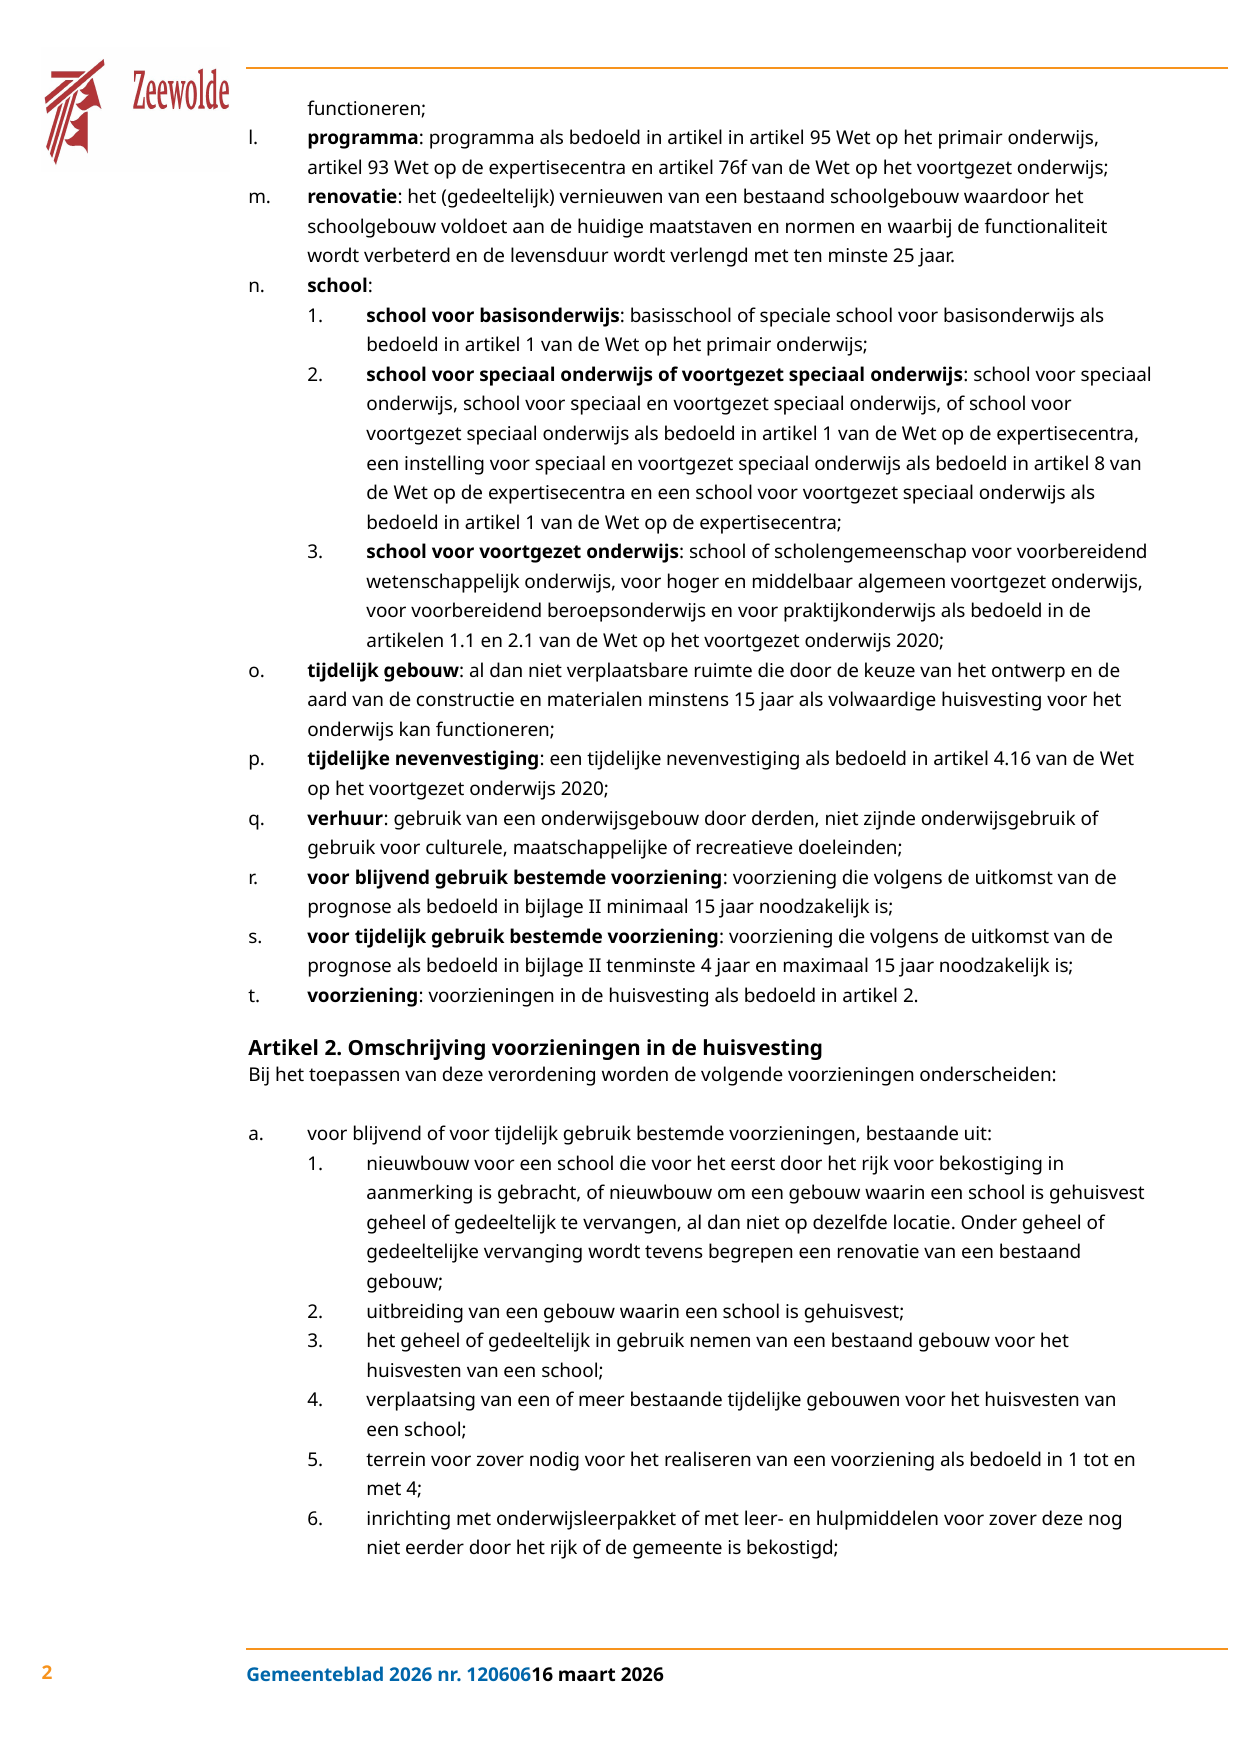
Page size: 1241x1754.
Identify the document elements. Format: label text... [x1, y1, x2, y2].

list functioneren; [248, 95, 1152, 121]
list renovatie: het (gedeeltelijk) vernieuwen van een bestaand schoolgebouw waardoor het schoolgebouw voldoet aan de huidige maatstaven en normen en waarbij de functionaliteit wordt verbeterd en de levensduur wordt verlengd met ten minste 25 jaar. [248, 183, 1152, 268]
list voor tijdelijk gebruik bestemde voorziening: voorziening die volgens de uitkomst van de prognose als bedoeld in bijlage II tenminste 4 jaar en maximaal 15 jaar noodzakelijk is; [248, 923, 1152, 978]
list tijdelijk gebouw: al dan niet verplaatsbare ruimte die door de keuze van het ontwerp en de aard van de constructie en materialen minstens 15 jaar als volwaardige huisvesting voor het onderwijs kan functioneren; [248, 657, 1152, 742]
list programma: programma als bedoeld in artikel in artikel 95 Wet op het primair onderwijs, artikel 93 Wet op de expertisecentra en artikel 76f van de Wet op het voortgezet onderwijs; [248, 124, 1152, 180]
list school: [248, 272, 1152, 298]
list nieuwbouw voor een school die voor het eerst door het rijk voor bekostiging in aanmerking is gebracht, of nieuwbouw om een gebouw waarin een school is gehuisvest geheel of gedeeltelijk te vervangen, al dan niet op dezelfde locatie. Onder geheel of gedeeltelijke vervanging wordt tevens begrepen een renovatie van een bestaand gebouw; [307, 1150, 1152, 1294]
list het geheel of gedeeltelijk in gebruik nemen van een bestaand gebouw voor het huisvesten van een school; [307, 1327, 1152, 1383]
list tijdelijke nevenvestiging: een tijdelijke nevenvestiging als bedoeld in artikel 4.16 van de Wet op het voortgezet onderwijs 2020; [248, 746, 1152, 801]
list voor blijvend of voor tijdelijk gebruik bestemde voorzieningen, bestaande uit: [248, 1120, 1152, 1146]
list school voor speciaal onderwijs of voortgezet speciaal onderwijs: school voor speciaal onderwijs, school voor speciaal en voortgezet speciaal onderwijs, of school voor voortgezet speciaal onderwijs als bedoeld in artikel 1 van de Wet op de expertisecentra, een instelling voor speciaal en voortgezet speciaal onderwijs als bedoeld in artikel 8 van de Wet op de expertisecentra en een school voor voortgezet speciaal onderwijs als bedoeld in artikel 1 van de Wet op de expertisecentra; [307, 361, 1152, 535]
text Artikel 2. Omschrijving voorzieningen in de huisvesting [248, 1033, 1152, 1061]
list voor blijvend gebruik bestemde voorziening: voorziening die volgens de uitkomst van de prognose als bedoeld in bijlage II minimaal 15 jaar noodzakelijk is; [248, 864, 1152, 919]
list terrein voor zover nodig voor het realiseren van een voorziening als bedoeld in 1 tot en met 4; [307, 1446, 1152, 1501]
list voorziening: voorzieningen in de huisvesting als bedoeld in artikel 2. [248, 982, 1152, 1008]
picture [41, 47, 231, 172]
list verplaatsing van een of meer bestaande tijdelijke gebouwen voor het huisvesten van een school; [307, 1387, 1152, 1442]
list school voor basisonderwijs: basisschool of speciale school voor basisonderwijs als bedoeld in artikel 1 van de Wet op het primair onderwijs; [307, 302, 1152, 357]
text Bij het toepassen van deze verordening worden de volgende voorzieningen onderscheiden: [248, 1061, 1152, 1087]
list inrichting met onderwijsleerpakket of met leer- en hulpmiddelen voor zover deze nog niet eerder door het rijk of de gemeente is bekostigd; [307, 1505, 1152, 1560]
list uitbreiding van een gebouw waarin een school is gehuisvest; [307, 1298, 1152, 1323]
list verhuur: gebruik van een onderwijsgebouw door derden, niet zijnde onderwijsgebruik of gebruik voor culturele, maatschappelijke of recreatieve doeleinden; [248, 805, 1152, 860]
list school voor voortgezet onderwijs: school of scholengemeenschap voor voorbereidend wetenschappelijk onderwijs, voor hoger en middelbaar algemeen voortgezet onderwijs, voor voorbereidend beroepsonderwijs en voor praktijkonderwijs als bedoeld in de artikelen 1.1 en 2.1 van de Wet op het voortgezet onderwijs 2020; [307, 538, 1152, 653]
